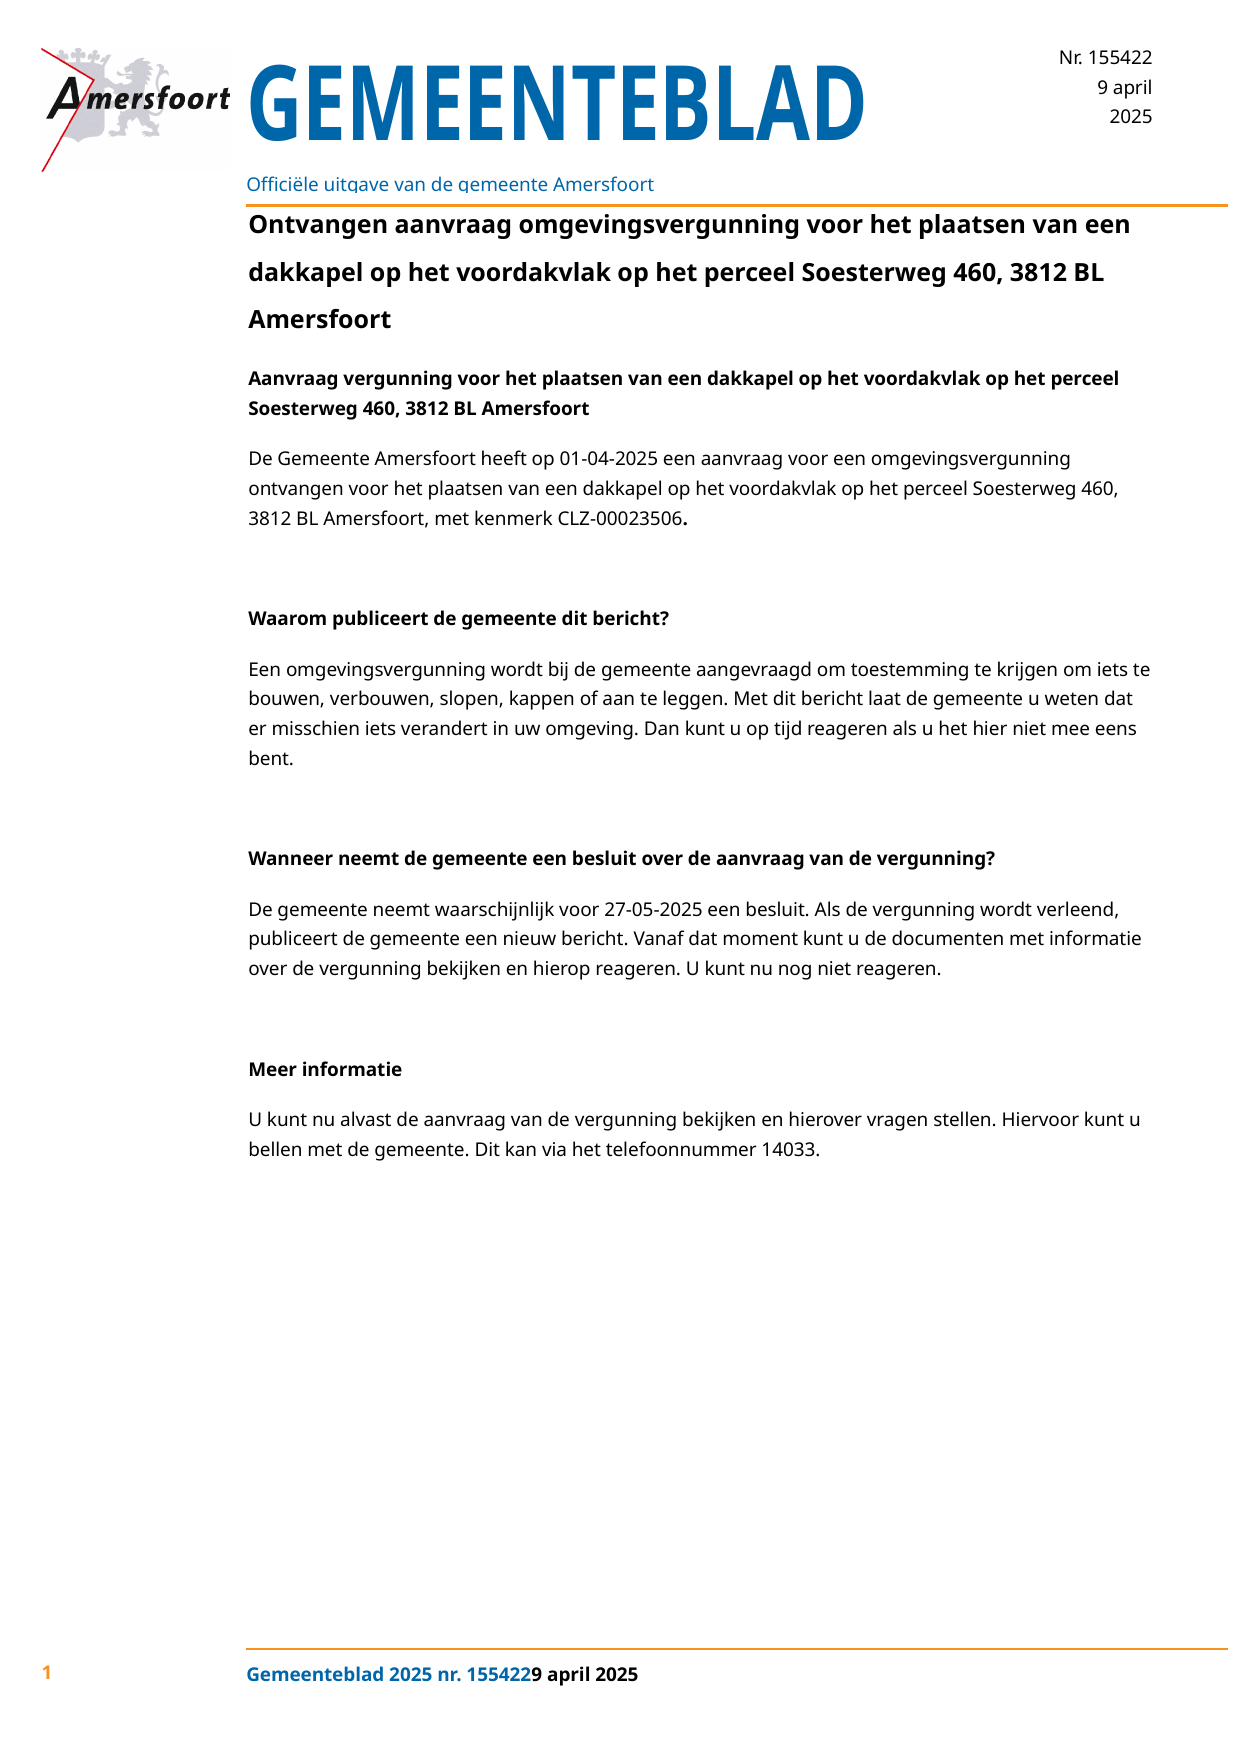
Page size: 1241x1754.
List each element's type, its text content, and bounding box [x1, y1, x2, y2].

text U kunt nu alvast de aanvraag van de vergunning bekijken en hierover vragen stellen. Hiervoor kunt u bellen met de gemeente. Dit kan via het telefoonnummer 14033. [248, 1106, 1152, 1162]
text Meer informatie [248, 1056, 1152, 1082]
text Aanvraag vergunning voor het plaatsen van een dakkapel op het voordakvlak op het perceel Soesterweg 460, 3812 BL Amersfoort [248, 366, 1152, 421]
text Ontvangen aanvraag omgevingsvergunning voor het plaatsen van een dakkapel op het voordakvlak op het perceel Soesterweg 460, 3812 BL Amersfoort [248, 207, 1152, 336]
text Een omgevingsvergunning wordt bij de gemeente aangevraagd om toestemming te krijgen om iets te bouwen, verbouwen, slopen, kappen of aan te leggen. Met dit bericht laat de gemeente u weten dat er misschien iets verandert in uw omgeving. Dan kunt u op tijd reageren als u het hier niet mee eens bent. [248, 656, 1152, 770]
text Waarom publiceert de gemeente dit bericht? [248, 606, 1152, 631]
text De gemeente neemt waarschijnlijk voor 27-05-2025 een besluit. Als de vergunning wordt verleend, publiceert de gemeente een nieuw bericht. Vanaf dat moment kunt u de documenten met informatie over de vergunning bekijken en hierop reageren. U kunt nu nog niet reageren. [248, 896, 1152, 981]
text Wanneer neemt de gemeente een besluit over de aanvraag van de vergunning? [248, 846, 1152, 871]
text De Gemeente Amersfoort heeft op 01-04-2025 een aanvraag voor een omgevingsvergunning ontvangen voor het plaatsen van een dakkapel op het voordakvlak op het perceel Soesterweg 460, 3812 BL Amersfoort, met kenmerk CLZ-00023506. [248, 446, 1152, 530]
picture [41, 47, 231, 172]
